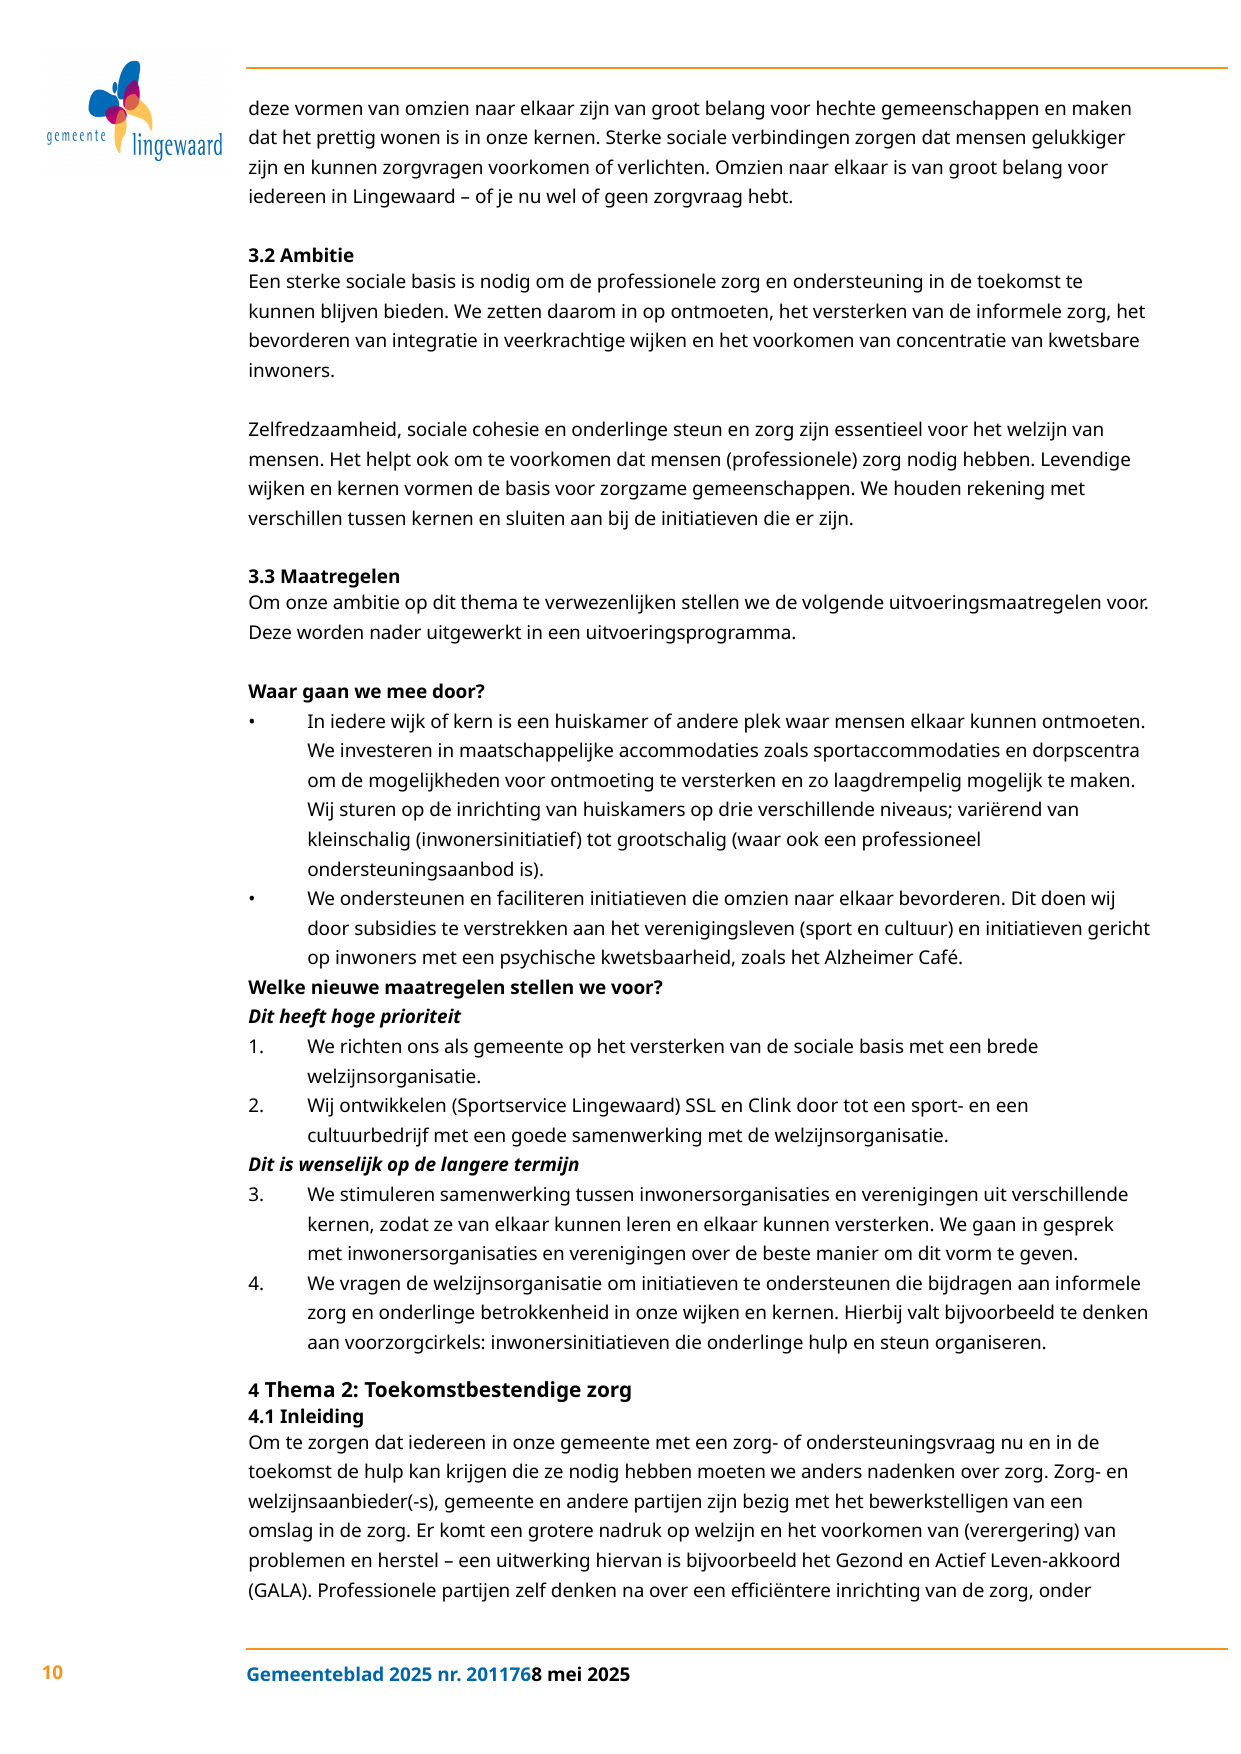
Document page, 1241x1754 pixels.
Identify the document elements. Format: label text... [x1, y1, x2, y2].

text Om onze ambitie op dit thema te verwezenlijken stellen we de volgende uitvoeringsmaatregelen voor. Deze worden nader uitgewerkt in een uitvoeringsprogramma. [248, 589, 1152, 645]
text Welke nieuwe maatregelen stellen we voor? [248, 974, 1152, 1000]
text Om te zorgen dat iedereen in onze gemeente met een zorg- of ondersteuningsvraag nu en in de toekomst de hulp kan krijgen die ze nodig hebben moeten we anders nadenken over zorg. Zorg- en welzijnsaanbieder(-s), gemeente en andere partijen zijn bezig met het bewerkstelligen van een omslag in de zorg. Er komt een grotere nadruk op welzijn en het voorkomen van (verergering) van problemen en herstel – een uitwerking hiervan is bijvoorbeeld het Gezond en Actief Leven-akkoord (GALA). Professionele partijen zelf denken na over een efficiëntere inrichting van de zorg, onder [248, 1429, 1152, 1602]
list We richten ons als gemeente op het versterken van de sociale basis met een brede welzijnsorganisatie. [248, 1033, 1152, 1088]
text Waar gaan we mee door? [248, 678, 1152, 704]
text 4 Thema 2: Toekomstbestendige zorg [248, 1375, 1152, 1403]
table_header Een sterke sociale basis is nodig om de professionele zorg en ondersteuning in de toekomst te kunnen blijven bieden. We zetten daarom in op ontmoeten, het versterken van de informele zorg, het bevorderen van integratie in veerkrachtige wijken en het voorkomen van concentratie van kwetsbare inwoners. Zelfredzaamheid, sociale cohesie en onderlinge steun en zorg zijn essentieel voor het welzijn van mensen. Het helpt ook om te voorkomen dat mensen (professionele) zorg nodig hebben. Levendige wijken en kernen vormen de basis voor zorgzame gemeenschappen. We houden rekening met verschillen tussen kernen en sluiten aan bij de initiatieven die er zijn. [248, 269, 1152, 531]
text Dit is wenselijk op de langere termijn [248, 1152, 1152, 1177]
list We stimuleren samenwerking tussen inwonersorganisaties en verenigingen uit verschillende kernen, zodat ze van elkaar kunnen leren en elkaar kunnen versterken. We gaan in gesprek met inwonersorganisaties en verenigingen over de beste manier om dit vorm te geven. [248, 1181, 1152, 1266]
list Wij ontwikkelen (Sportservice Lingewaard) SSL en Clink door tot een sport- en een cultuurbedrijf met een goede samenwerking met de welzijnsorganisatie. [248, 1092, 1152, 1148]
text 3.3 Maatregelen [248, 564, 1152, 589]
text 3.2 Ambitie [248, 243, 1152, 268]
list We vragen de welzijnsorganisatie om initiatieven te ondersteunen die bijdragen aan informele zorg en onderlinge betrokkenheid in onze wijken en kernen. Hierbij valt bijvoorbeeld te denken aan voorzorgcirkels: inwonersinitiatieven die onderlinge hulp en steun organiseren. [248, 1270, 1152, 1355]
list We ondersteunen en faciliteren initiatieven die omzien naar elkaar bevorderen. Dit doen wij door subsidies te verstrekken aan het verenigingsleven (sport en cultuur) en initiatieven gericht op inwoners met een psychische kwetsbaarheid, zoals het Alzheimer Café. [248, 885, 1152, 970]
list In iedere wijk of kern is een huiskamer of andere plek waar mensen elkaar kunnen ontmoeten. We investeren in maatschappelijke accommodaties zoals sportaccommodaties en dorpscentra om de mogelijkheden voor ontmoeting te versterken en zo laagdrempelig mogelijk te maken. Wij sturen op de inrichting van huiskamers op drie verschillende niveaus; variërend van kleinschalig (inwonersinitiatief) tot grootschalig (waar ook een professioneel ondersteuningsaanbod is). [248, 708, 1152, 881]
text Dit heeft hoge prioriteit [248, 1004, 1152, 1029]
text 4.1 Inleiding [248, 1403, 1152, 1429]
picture [41, 47, 231, 172]
text deze vormen van omzien naar elkaar zijn van groot belang voor hechte gemeenschappen en maken dat het prettig wonen is in onze kernen. Sterke sociale verbindingen zorgen dat mensen gelukkiger zijn en kunnen zorgvragen voorkomen of verlichten. Omzien naar elkaar is van groot belang voor iedereen in Lingewaard – of je nu wel of geen zorgvraag hebt. [248, 95, 1152, 209]
